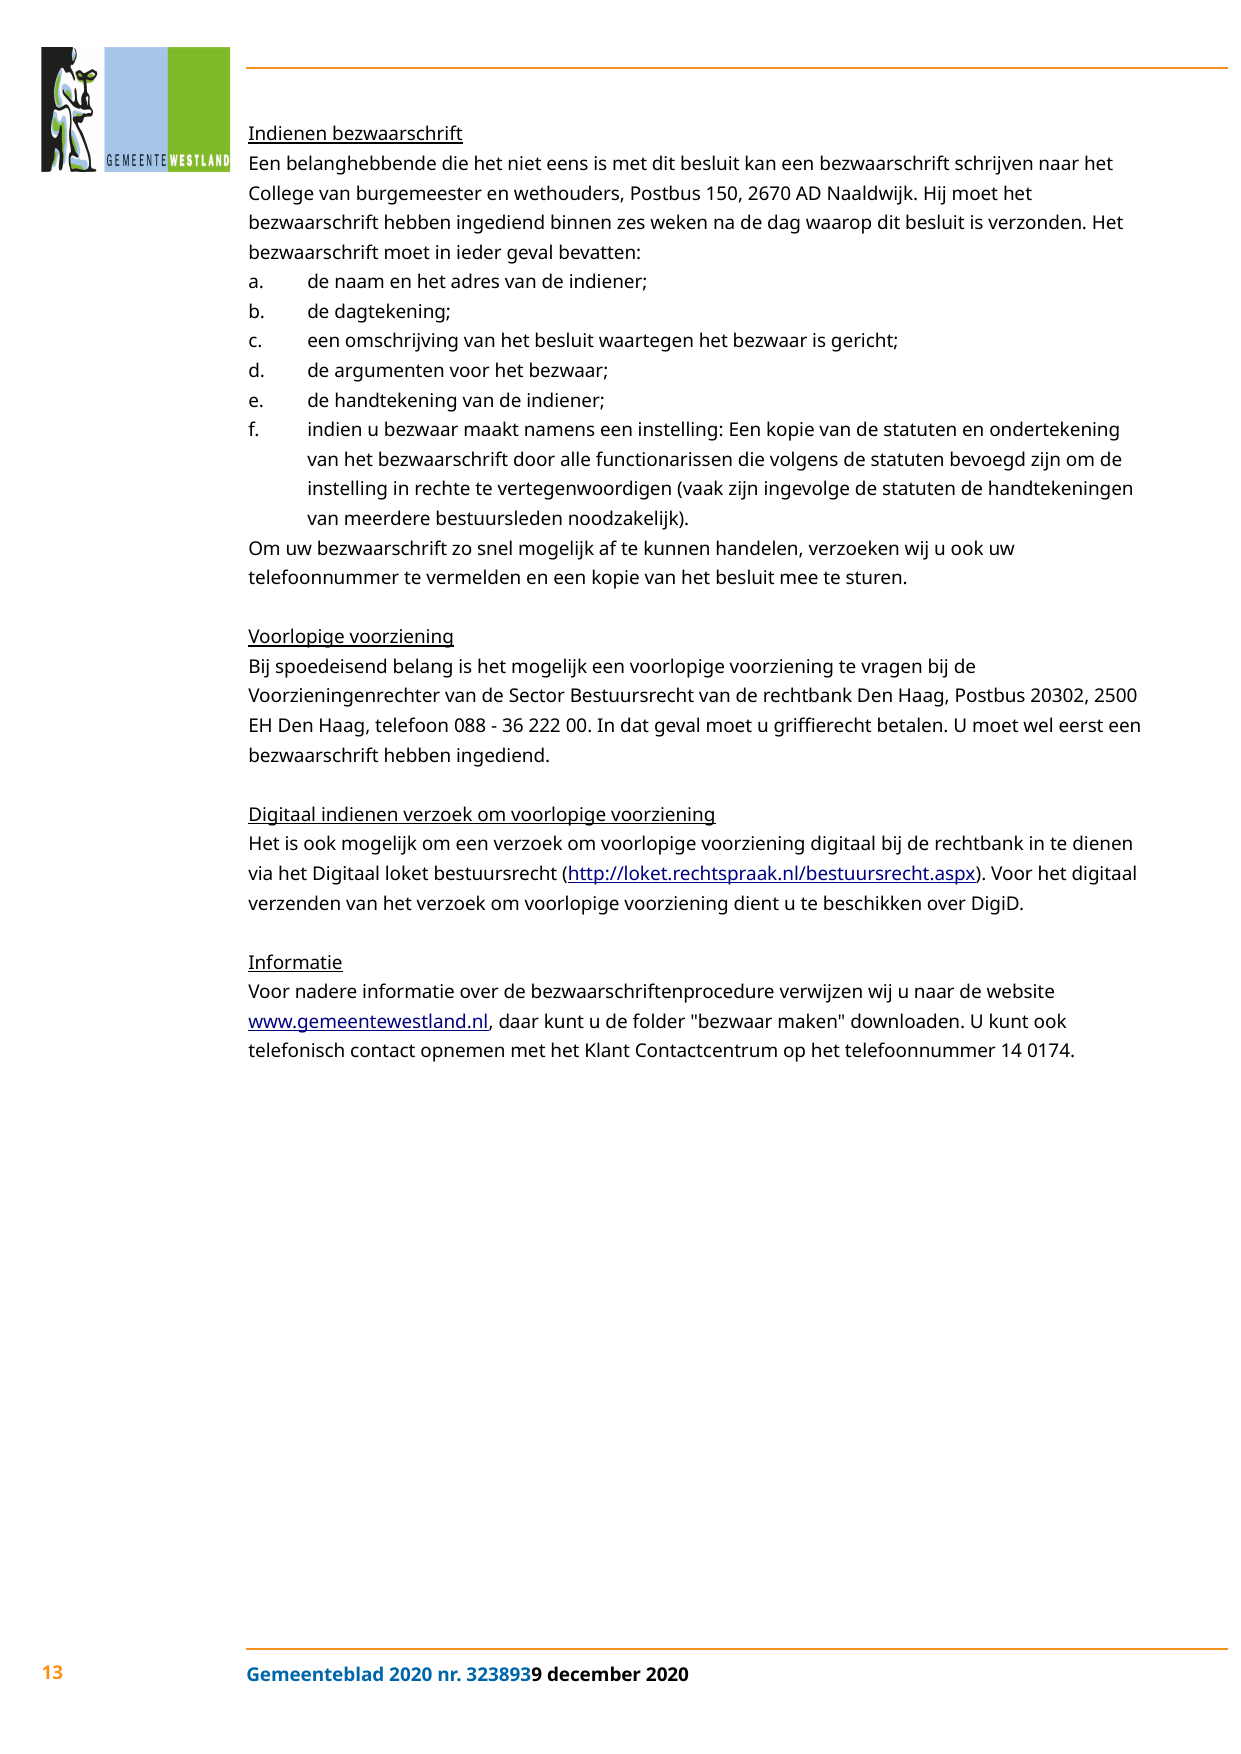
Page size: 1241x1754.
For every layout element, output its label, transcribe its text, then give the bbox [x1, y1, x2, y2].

text Het is ook mogelijk om een verzoek om voorlopige voorziening digitaal bij de rechtbank in te dienen via het Digitaal loket bestuursrecht (http://loket.rechtspraak.nl/bestuursrecht.aspx). Voor het digitaal verzenden van het verzoek om voorlopige voorziening dient u te beschikken over DigiD. [248, 831, 1152, 916]
list de dagtekening; [248, 298, 1152, 324]
text Om uw bezwaarschrift zo snel mogelijk af te kunnen handelen, verzoeken wij u ook uw telefoonnummer te vermelden en een kopie van het besluit mee te sturen. [248, 535, 1152, 590]
text Informatie [248, 949, 1152, 975]
text Voorlopige voorziening [248, 623, 1152, 649]
list de handtekening van de indiener; [248, 387, 1152, 413]
picture [41, 47, 231, 172]
list de argumenten voor het bezwaar; [248, 357, 1152, 383]
list de naam en het adres van de indiener; [248, 268, 1152, 294]
list een omschrijving van het besluit waartegen het bezwaar is gericht; [248, 328, 1152, 353]
text Voor nadere informatie over de bezwaarschriftenprocedure verwijzen wij u naar de website www.gemeentewestland.nl, daar kunt u de folder "bezwaar maken" downloaden. U kunt ook telefonisch contact opnemen met het Klant Contactcentrum op het telefoonnummer 14 0174. [248, 978, 1152, 1063]
text Bij spoedeisend belang is het mogelijk een voorlopige voorziening te vragen bij de Voorzieningenrechter van de Sector Bestuursrecht van de rechtbank Den Haag, Postbus 20302, 2500 EH Den Haag, telefoon 088 - 36 222 00. In dat geval moet u griffierecht betalen. U moet wel eerst een bezwaarschrift hebben ingediend. [248, 653, 1152, 768]
text Indienen bezwaarschrift [248, 121, 1152, 146]
list indien u bezwaar maakt namens een instelling: Een kopie van de statuten en ondertekening van het bezwaarschrift door alle functionarissen die volgens de statuten bevoegd zijn om de instelling in rechte te vertegenwoordigen (vaak zijn ingevolge de statuten de handtekeningen van meerdere bestuursleden noodzakelijk). [248, 416, 1152, 531]
text Digitaal indienen verzoek om voorlopige voorziening [248, 801, 1152, 827]
text Een belanghebbende die het niet eens is met dit besluit kan een bezwaarschrift schrijven naar het College van burgemeester en wethouders, Postbus 150, 2670 AD Naaldwijk. Hij moet het bezwaarschrift hebben ingediend binnen zes weken na de dag waarop dit besluit is verzonden. Het bezwaarschrift moet in ieder geval bevatten: [248, 150, 1152, 265]
